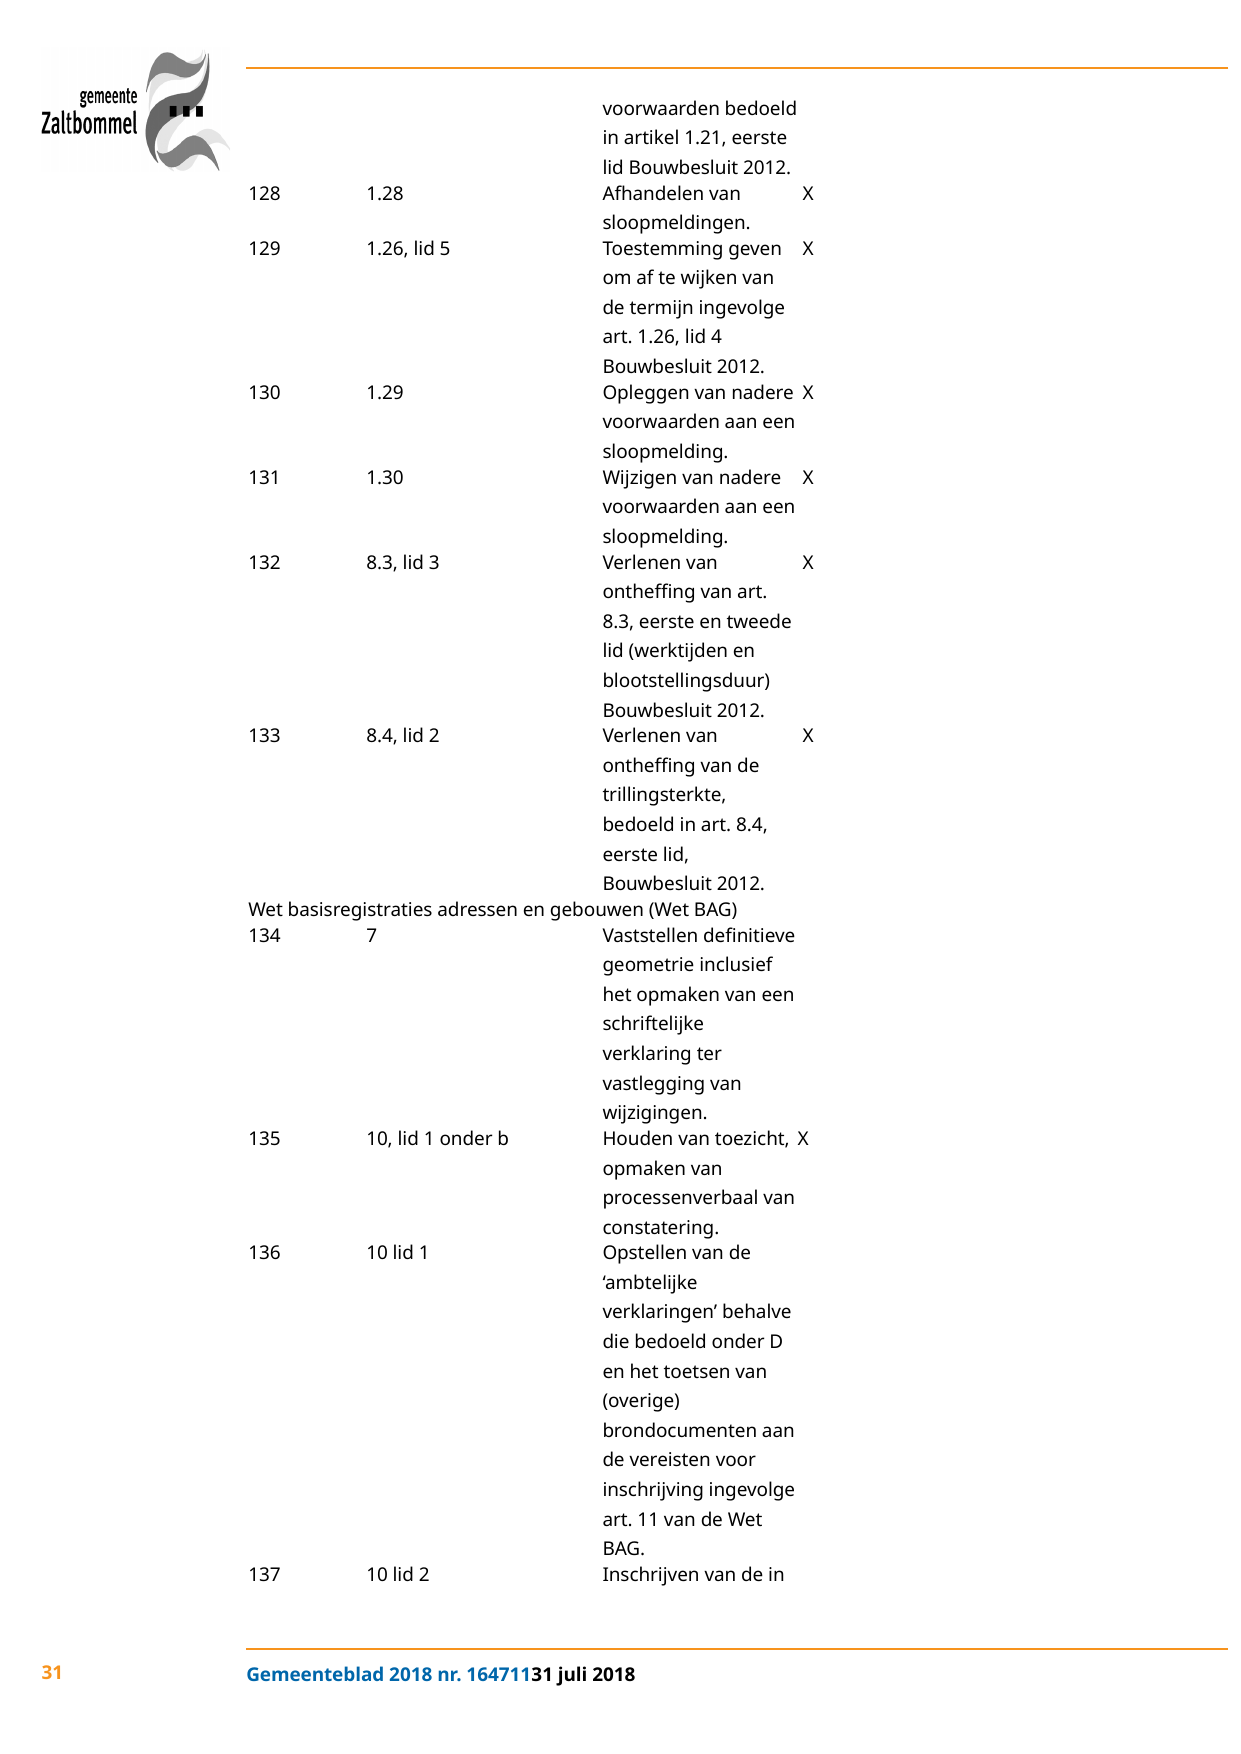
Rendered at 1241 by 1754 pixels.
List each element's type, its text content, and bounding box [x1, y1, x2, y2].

table_cell [915, 464, 1033, 549]
table_cell [797, 922, 915, 1125]
table_cell X [797, 549, 915, 722]
table_cell Opleggen van nadere voorwaarden aan een sloopmelding. [602, 379, 797, 464]
table_cell [915, 1125, 1033, 1239]
table_cell [915, 922, 1033, 1125]
table_cell [1034, 1125, 1152, 1239]
table_cell Wijzigen van nadere voorwaarden aan een sloopmelding. [602, 464, 797, 549]
table_cell [915, 1561, 1033, 1587]
table_cell [1034, 180, 1152, 235]
table_cell X [797, 235, 915, 379]
table_cell X [797, 379, 915, 464]
table_cell 134 [248, 922, 366, 1125]
table_cell Toestemming geven om af te wijken van de termijn ingevolge art. 1.26, lid 4 Bouwbesluit 2012. [602, 235, 797, 379]
table_cell Vaststellen definitieve geometrie inclusief het opmaken van een schriftelijke verklaring ter vastlegging van wijzigingen. [602, 922, 797, 1125]
table_cell [1034, 723, 1152, 896]
table_cell 133 [248, 723, 366, 896]
table_cell [1034, 379, 1152, 464]
table_cell 1.28 [366, 180, 602, 235]
table_cell 129 [248, 235, 366, 379]
table_cell Verlenen van ontheffing van de trillingsterkte, bedoeld in art. 8.4, eerste lid, Bouwbesluit 2012. [602, 723, 797, 896]
table_cell Inschrijven van de in [602, 1561, 797, 1587]
table_cell 136 [248, 1240, 366, 1561]
table_cell [1034, 549, 1152, 722]
table_cell [915, 1240, 1033, 1561]
table_cell [797, 1561, 915, 1587]
table_cell X [797, 723, 915, 896]
table_cell [1034, 1561, 1152, 1587]
table_cell Afhandelen van sloopmeldingen. [602, 180, 797, 235]
table_cell [1034, 922, 1152, 1125]
table_cell 1.26, lid 5 [366, 235, 602, 379]
table_cell [1034, 1240, 1152, 1561]
table_cell Verlenen van ontheffing van art. 8.3, eerste en tweede lid (werktijden en blootstellingsduur) Bouwbesluit 2012. [602, 549, 797, 722]
table_cell X [797, 464, 915, 549]
table_cell 131 [248, 464, 366, 549]
table_cell Opstellen van de ‘ambtelijke verklaringen’ behalve die bedoeld onder D en het toetsen van (overige) brondocumenten aan de vereisten voor inschrijving ingevolge art. 11 van de Wet BAG. [602, 1240, 797, 1561]
table_cell 128 [248, 180, 366, 235]
table_cell 10 lid 2 [366, 1561, 602, 1587]
table_cell [248, 95, 366, 180]
table_cell 1.29 [366, 379, 602, 464]
table_cell Wet basisregistraties adressen en gebouwen (Wet BAG) [248, 896, 1152, 922]
table_cell [915, 379, 1033, 464]
table_cell 10, lid 1 onder b [366, 1125, 602, 1239]
table_cell [915, 723, 1033, 896]
table_cell X [797, 1125, 915, 1239]
table_cell Houden van toezicht, opmaken van processenverbaal van constatering. [602, 1125, 797, 1239]
table_cell [366, 95, 602, 180]
table_cell [915, 549, 1033, 722]
table_cell 10 lid 1 [366, 1240, 602, 1561]
table_cell [797, 1240, 915, 1561]
table_cell 8.3, lid 3 [366, 549, 602, 722]
table_cell [1034, 235, 1152, 379]
table_cell 137 [248, 1561, 366, 1587]
picture [41, 47, 231, 172]
table_cell [797, 95, 915, 180]
table_cell [1034, 464, 1152, 549]
table_cell [915, 235, 1033, 379]
table_cell [915, 180, 1033, 235]
table_cell 1.30 [366, 464, 602, 549]
table_cell [1034, 95, 1152, 180]
table_cell 132 [248, 549, 366, 722]
table_cell X [797, 180, 915, 235]
table_cell 8.4, lid 2 [366, 723, 602, 896]
table_cell voorwaarden bedoeld in artikel 1.21, eerste lid Bouwbesluit 2012. [602, 95, 797, 180]
table_cell [915, 95, 1033, 180]
table_cell 135 [248, 1125, 366, 1239]
table_cell 130 [248, 379, 366, 464]
table_cell 7 [366, 922, 602, 1125]
